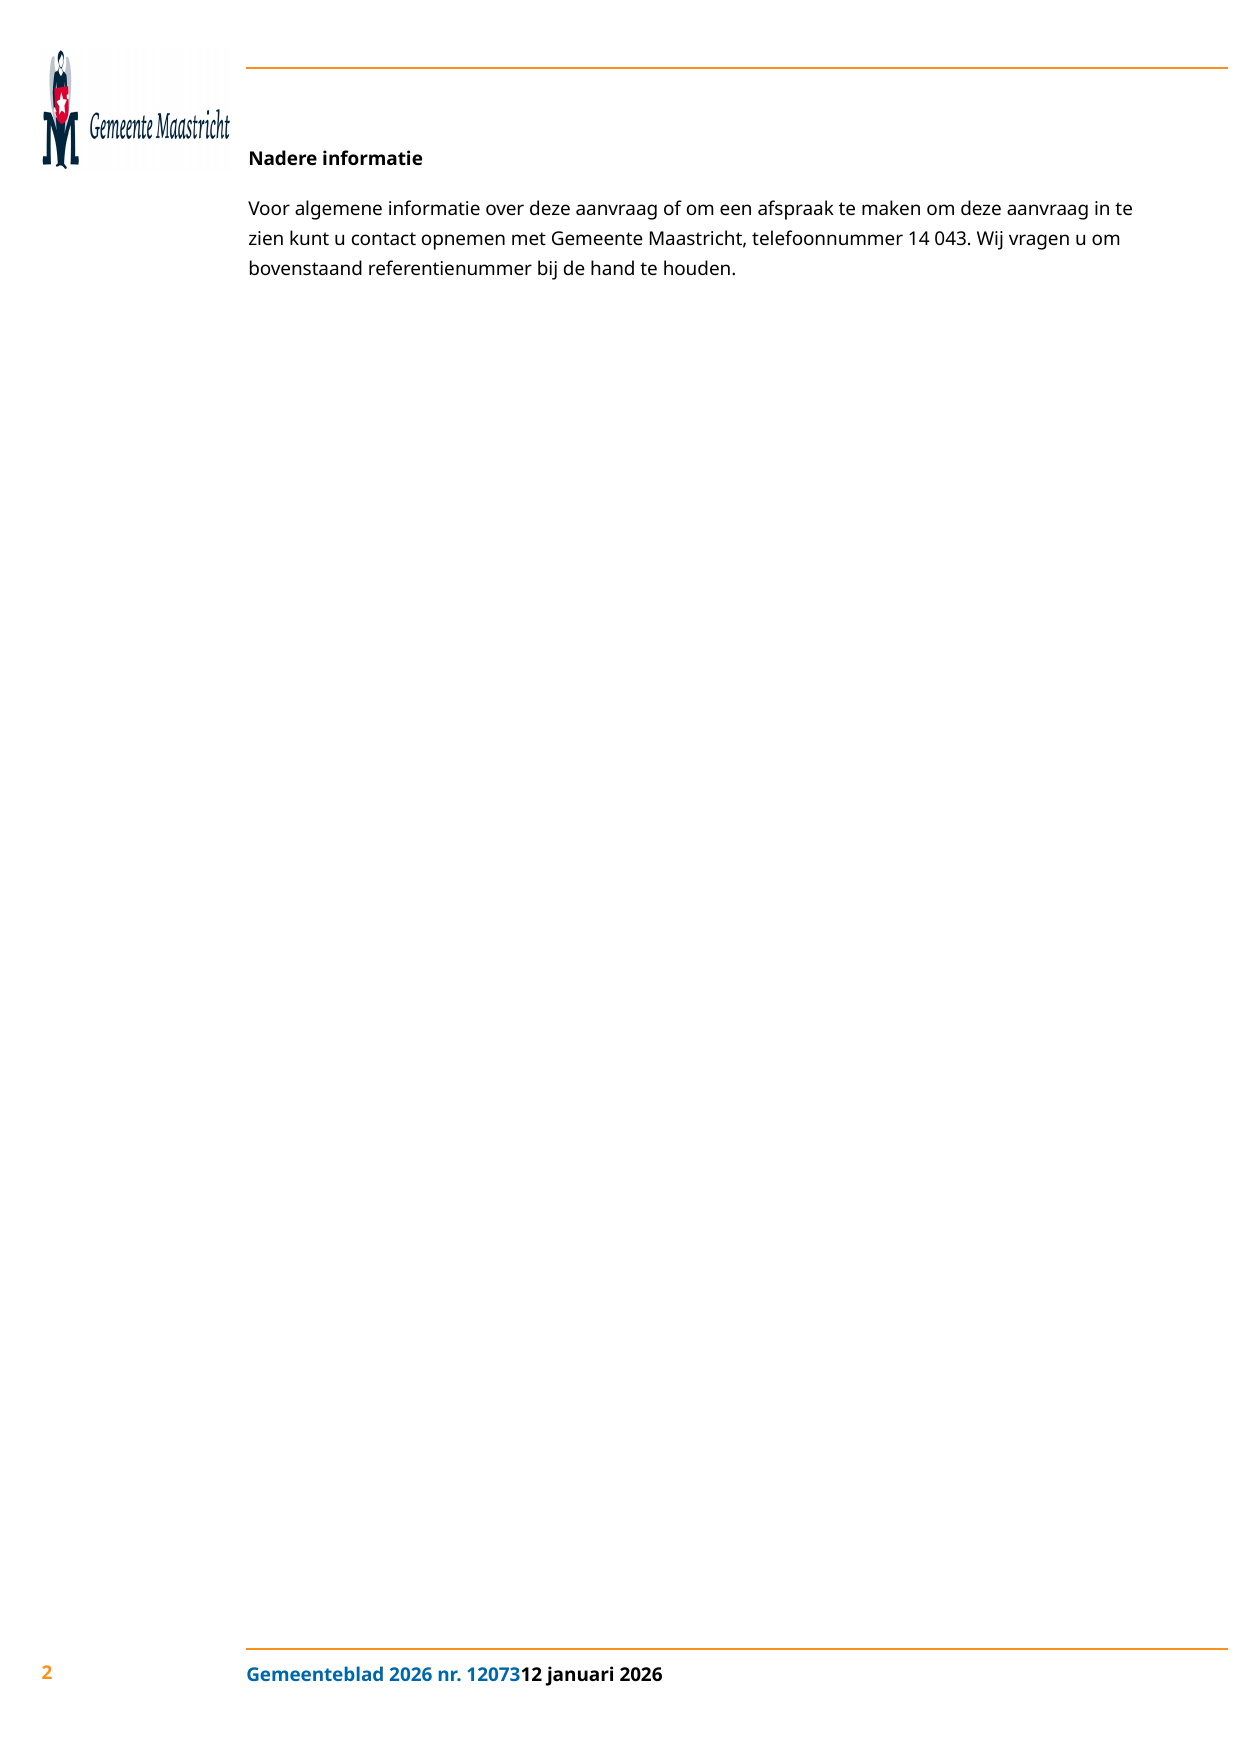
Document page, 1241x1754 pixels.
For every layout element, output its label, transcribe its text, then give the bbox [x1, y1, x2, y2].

text Nadere informatie [248, 145, 1152, 171]
picture [41, 47, 231, 172]
text Voor algemene informatie over deze aanvraag of om een afspraak te maken om deze aanvraag in te zien kunt u contact opnemen met Gemeente Maastricht, telefoonnummer 14 043. Wij vragen u om bovenstaand referentienummer bij de hand te houden. [248, 196, 1152, 281]
